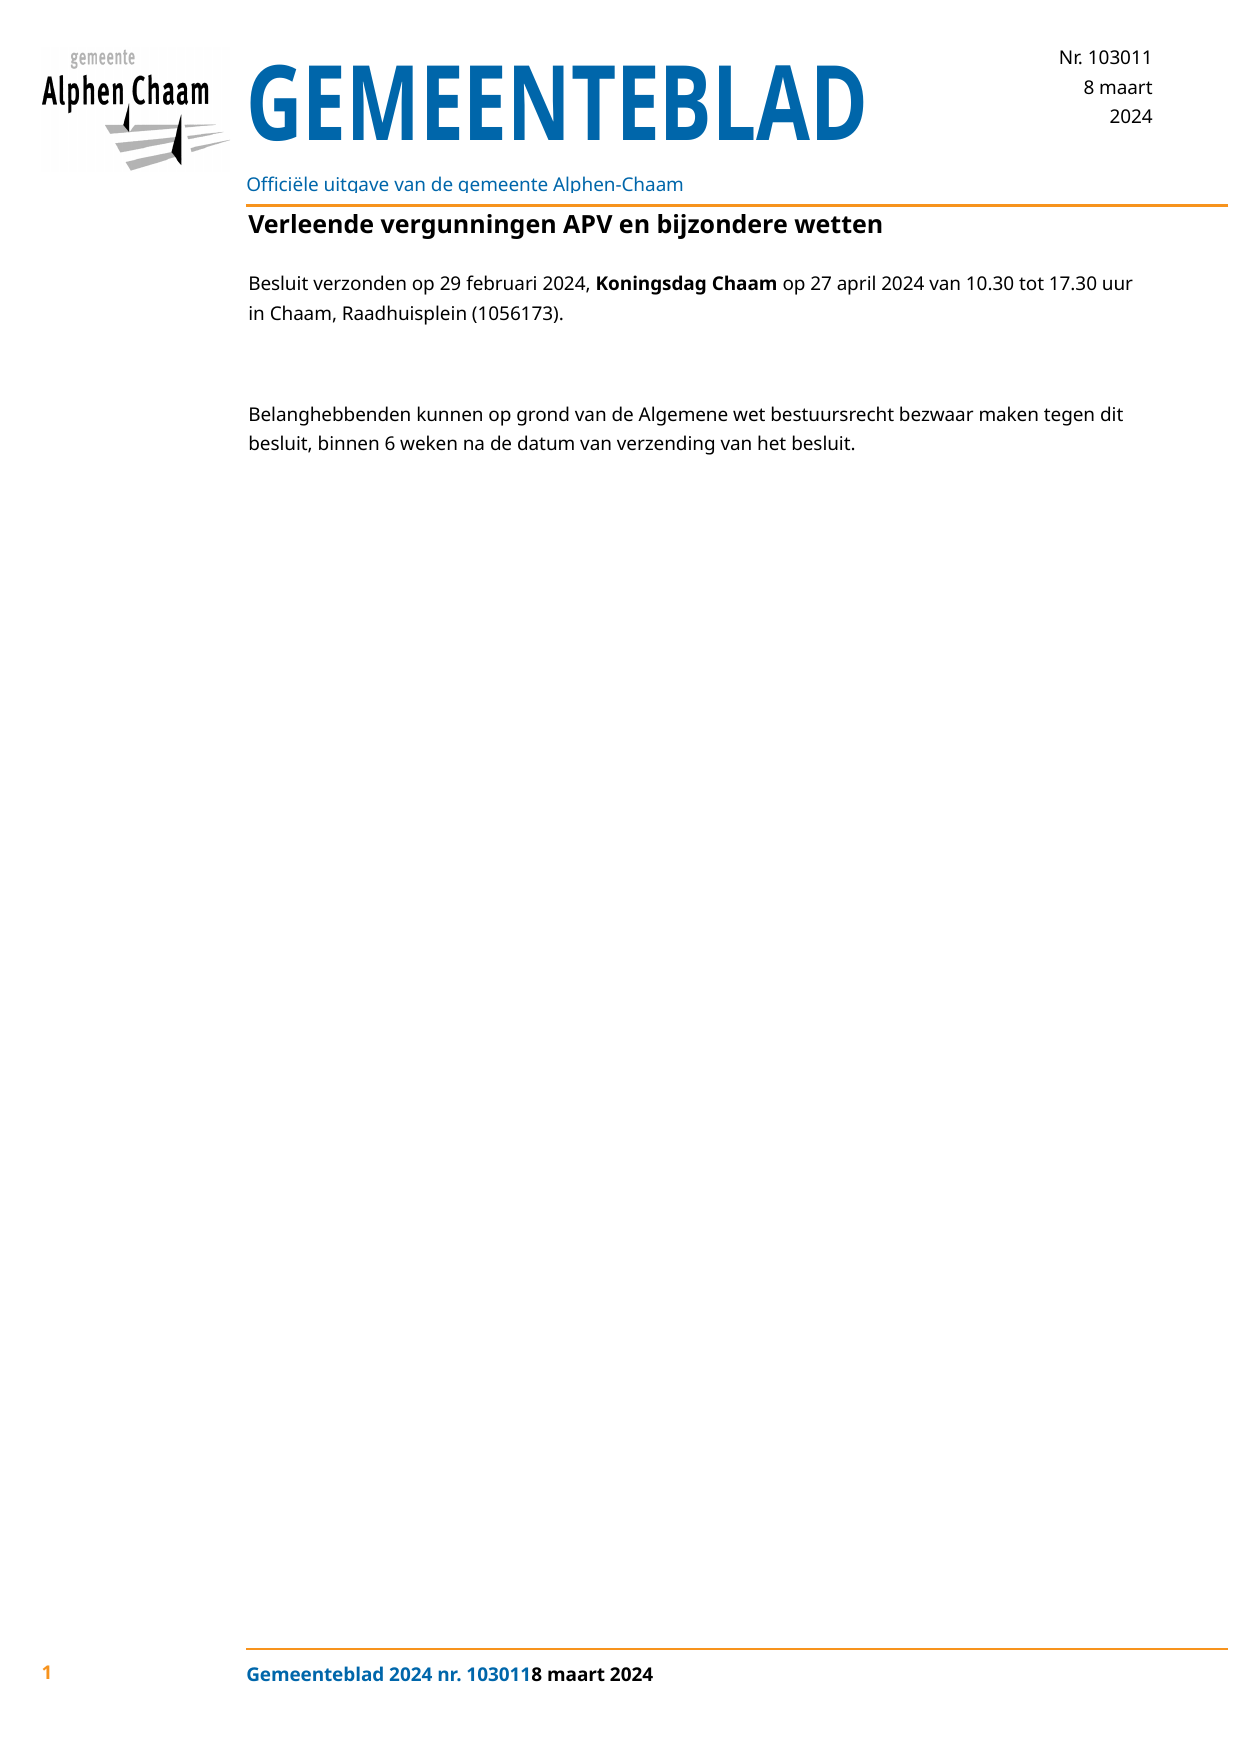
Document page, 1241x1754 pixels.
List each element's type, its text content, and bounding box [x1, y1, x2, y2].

picture [41, 47, 231, 172]
text Belanghebbenden kunnen op grond van de Algemene wet bestuursrecht bezwaar maken tegen dit besluit, binnen 6 weken na de datum van verzending van het besluit. [248, 401, 1152, 456]
text Verleende vergunningen APV en bijzondere wetten [248, 207, 1152, 241]
text Besluit verzonden op 29 februari 2024, Koningsdag Chaam op 27 april 2024 van 10.30 tot 17.30 uur in Chaam, Raadhuisplein (1056173). [248, 270, 1152, 326]
